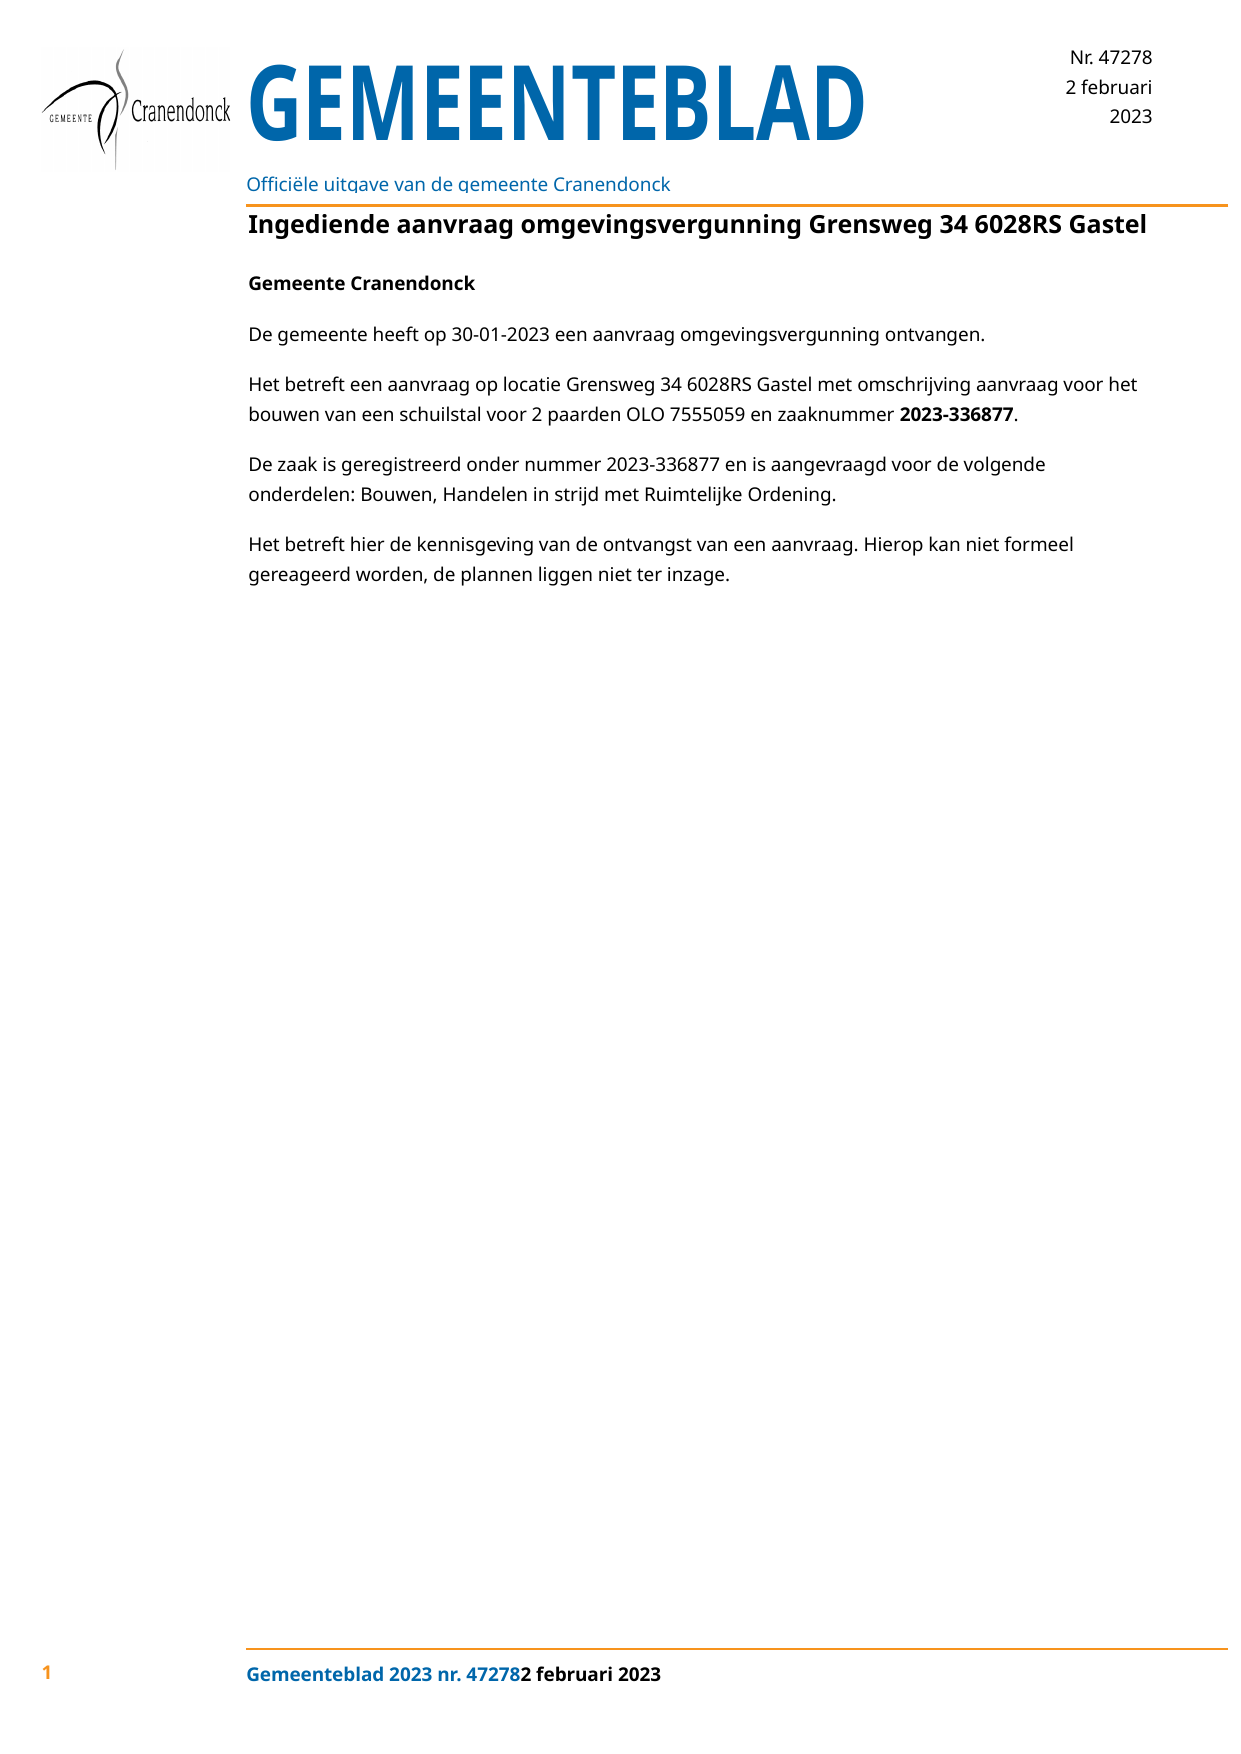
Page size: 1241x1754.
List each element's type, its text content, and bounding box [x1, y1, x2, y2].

text De zaak is geregistreerd onder nummer 2023-336877 en is aangevraagd voor de volgende onderdelen: Bouwen, Handelen in strijd met Ruimtelijke Ordening. [248, 451, 1152, 506]
picture [41, 47, 231, 172]
text Het betreft een aanvraag op locatie Grensweg 34 6028RS Gastel met omschrijving aanvraag voor het bouwen van een schuilstal voor 2 paarden OLO 7555059 en zaaknummer 2023-336877. [248, 371, 1152, 426]
text Gemeente Cranendonck [248, 270, 1152, 296]
text Het betreft hier de kennisgeving van de ontvangst van een aanvraag. Hierop kan niet formeel gereageerd worden, de plannen liggen niet ter inzage. [248, 531, 1152, 586]
text De gemeente heeft op 30-01-2023 een aanvraag omgevingsvergunning ontvangen. [248, 321, 1152, 346]
text Ingediende aanvraag omgevingsvergunning Grensweg 34 6028RS Gastel [248, 207, 1152, 241]
